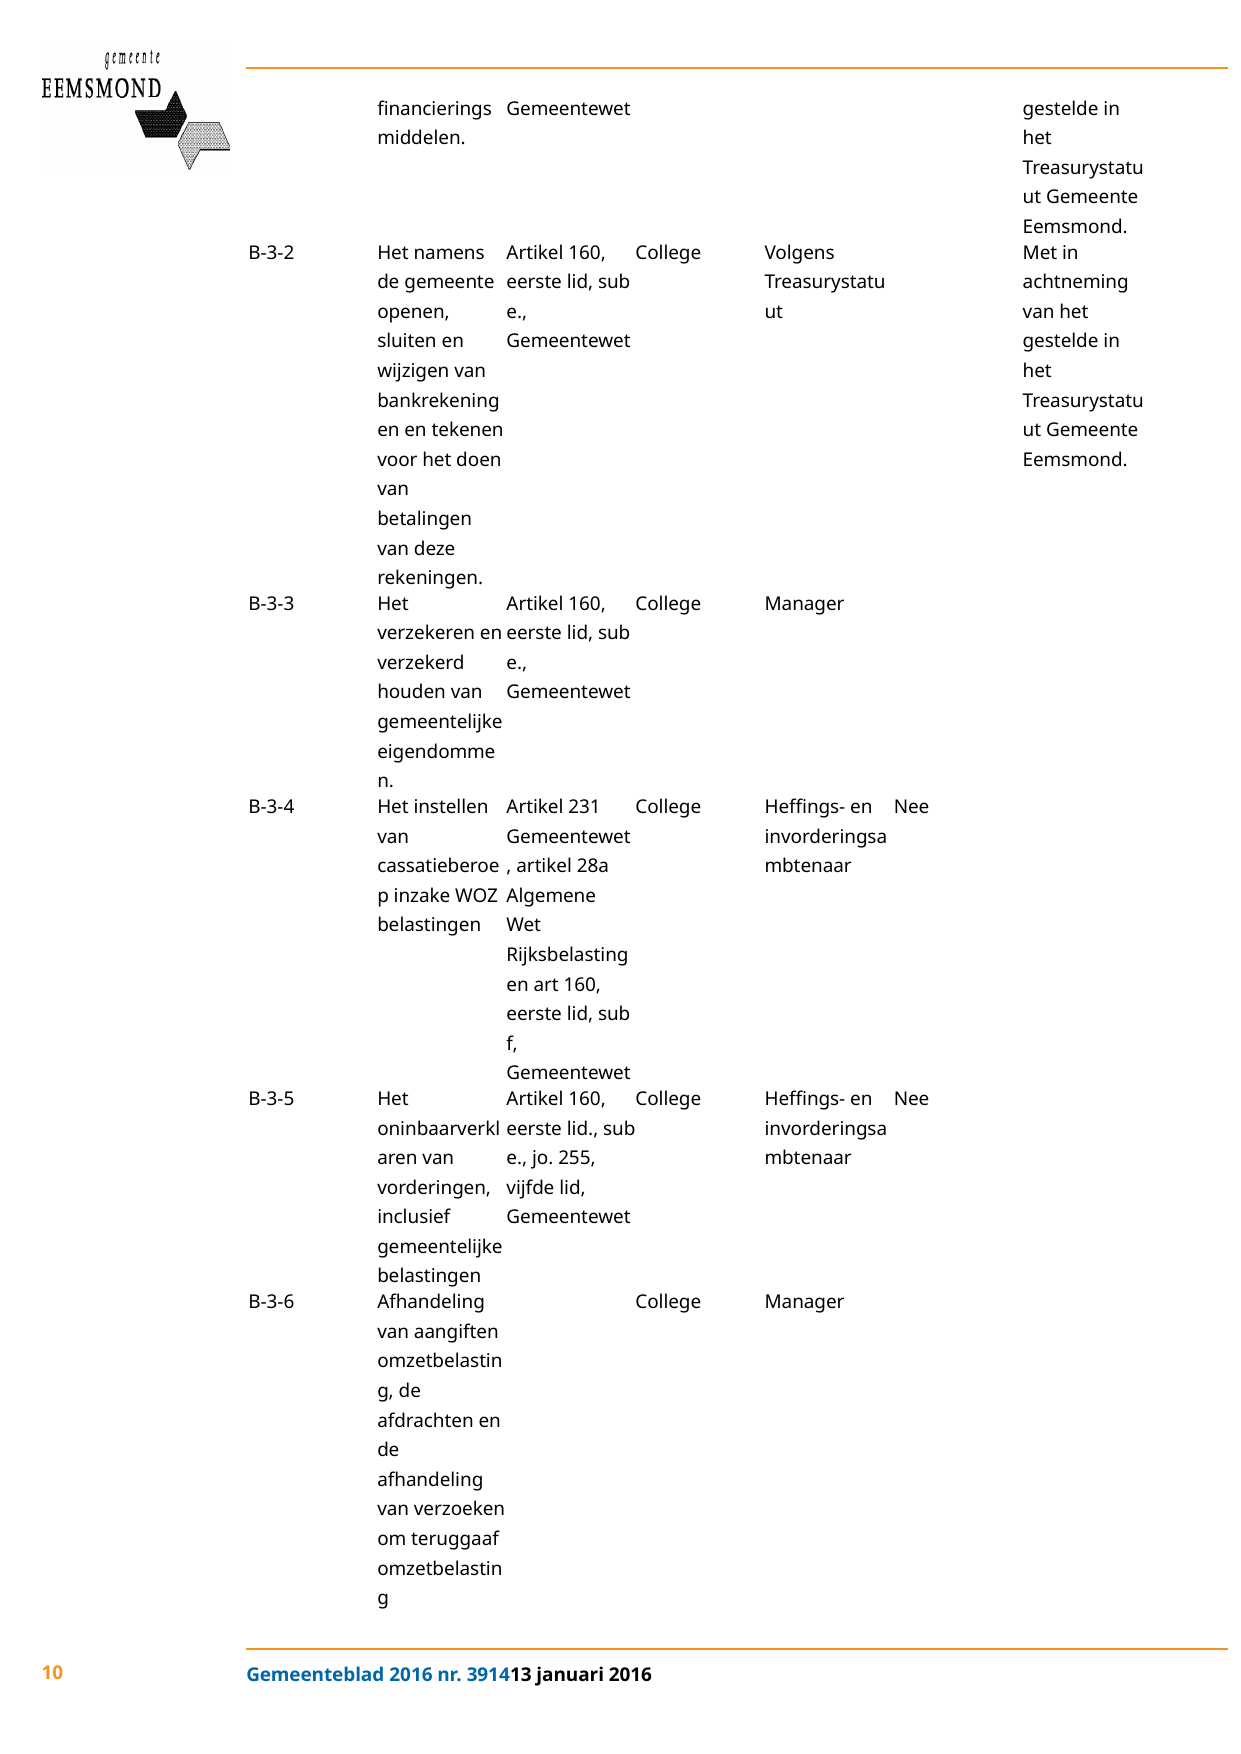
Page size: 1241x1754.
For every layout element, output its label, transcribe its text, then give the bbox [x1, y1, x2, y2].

table_cell Manager [764, 590, 893, 793]
table_cell [1023, 1085, 1152, 1288]
table_cell [506, 1289, 635, 1610]
table_cell [894, 1289, 1022, 1610]
table_cell Het verzekeren en verzekerd houden van gemeentelijke eigendommen. [377, 590, 506, 793]
table_cell [894, 590, 1022, 793]
table_cell B-3-3 [248, 590, 377, 793]
table_cell Het oninbaarverklaren van vorderingen, inclusief gemeentelijke belastingen [377, 1085, 506, 1288]
table_cell Artikel 160, eerste lid., sub e., jo. 255, vijfde lid, Gemeentewet [506, 1085, 635, 1288]
table_cell [894, 239, 1022, 590]
table_cell Artikel 160, eerste lid, sub e., Gemeentewet [506, 590, 635, 793]
table_cell Nee [894, 793, 1022, 1085]
table_cell College [635, 1085, 764, 1288]
table_cell Gemeentewet [506, 95, 635, 239]
table_cell Afhandeling van aangiften omzetbelasting, de afdrachten en de afhandeling van verzoeken om teruggaaf omzetbelasting [377, 1289, 506, 1610]
table_cell [635, 95, 764, 239]
table_cell [894, 95, 1022, 239]
table_cell Manager [764, 1289, 893, 1610]
picture [41, 47, 231, 172]
table_cell Nee [894, 1085, 1022, 1288]
table_cell B-3-4 [248, 793, 377, 1085]
table_cell Heffings- en invorderingsambtenaar [764, 793, 893, 1085]
table_cell College [635, 793, 764, 1085]
table_cell Artikel 231 Gemeentewet , artikel 28a Algemene Wet Rijksbelasting en art 160, eerste lid, sub f, Gemeentewet [506, 793, 635, 1085]
table_cell Volgens Treasurystatuut [764, 239, 893, 590]
table_cell [248, 95, 377, 239]
table_cell College [635, 590, 764, 793]
table_cell Met in achtneming van het gestelde in het Treasurystatuut Gemeente Eemsmond. [1023, 239, 1152, 590]
table_cell College [635, 1289, 764, 1610]
table_cell College [635, 239, 764, 590]
table_cell [1023, 1289, 1152, 1610]
table_cell B-3-5 [248, 1085, 377, 1288]
table_cell B-3-6 [248, 1289, 377, 1610]
table_cell [764, 95, 893, 239]
table_cell Het instellen van cassatieberoep inzake WOZ belastingen [377, 793, 506, 1085]
table_cell Het namens de gemeente openen, sluiten en wijzigen van bankrekeningen en tekenen voor het doen van betalingen van deze rekeningen. [377, 239, 506, 590]
table_cell [1023, 793, 1152, 1085]
table_cell Heffings- en invorderingsambtenaar [764, 1085, 893, 1288]
table_cell Artikel 160, eerste lid, sub e., Gemeentewet [506, 239, 635, 590]
table_cell B-3-2 [248, 239, 377, 590]
table_cell gestelde in het Treasurystatuut Gemeente Eemsmond. [1023, 95, 1152, 239]
table_cell financieringsmiddelen. [377, 95, 506, 239]
table_cell [1023, 590, 1152, 793]
